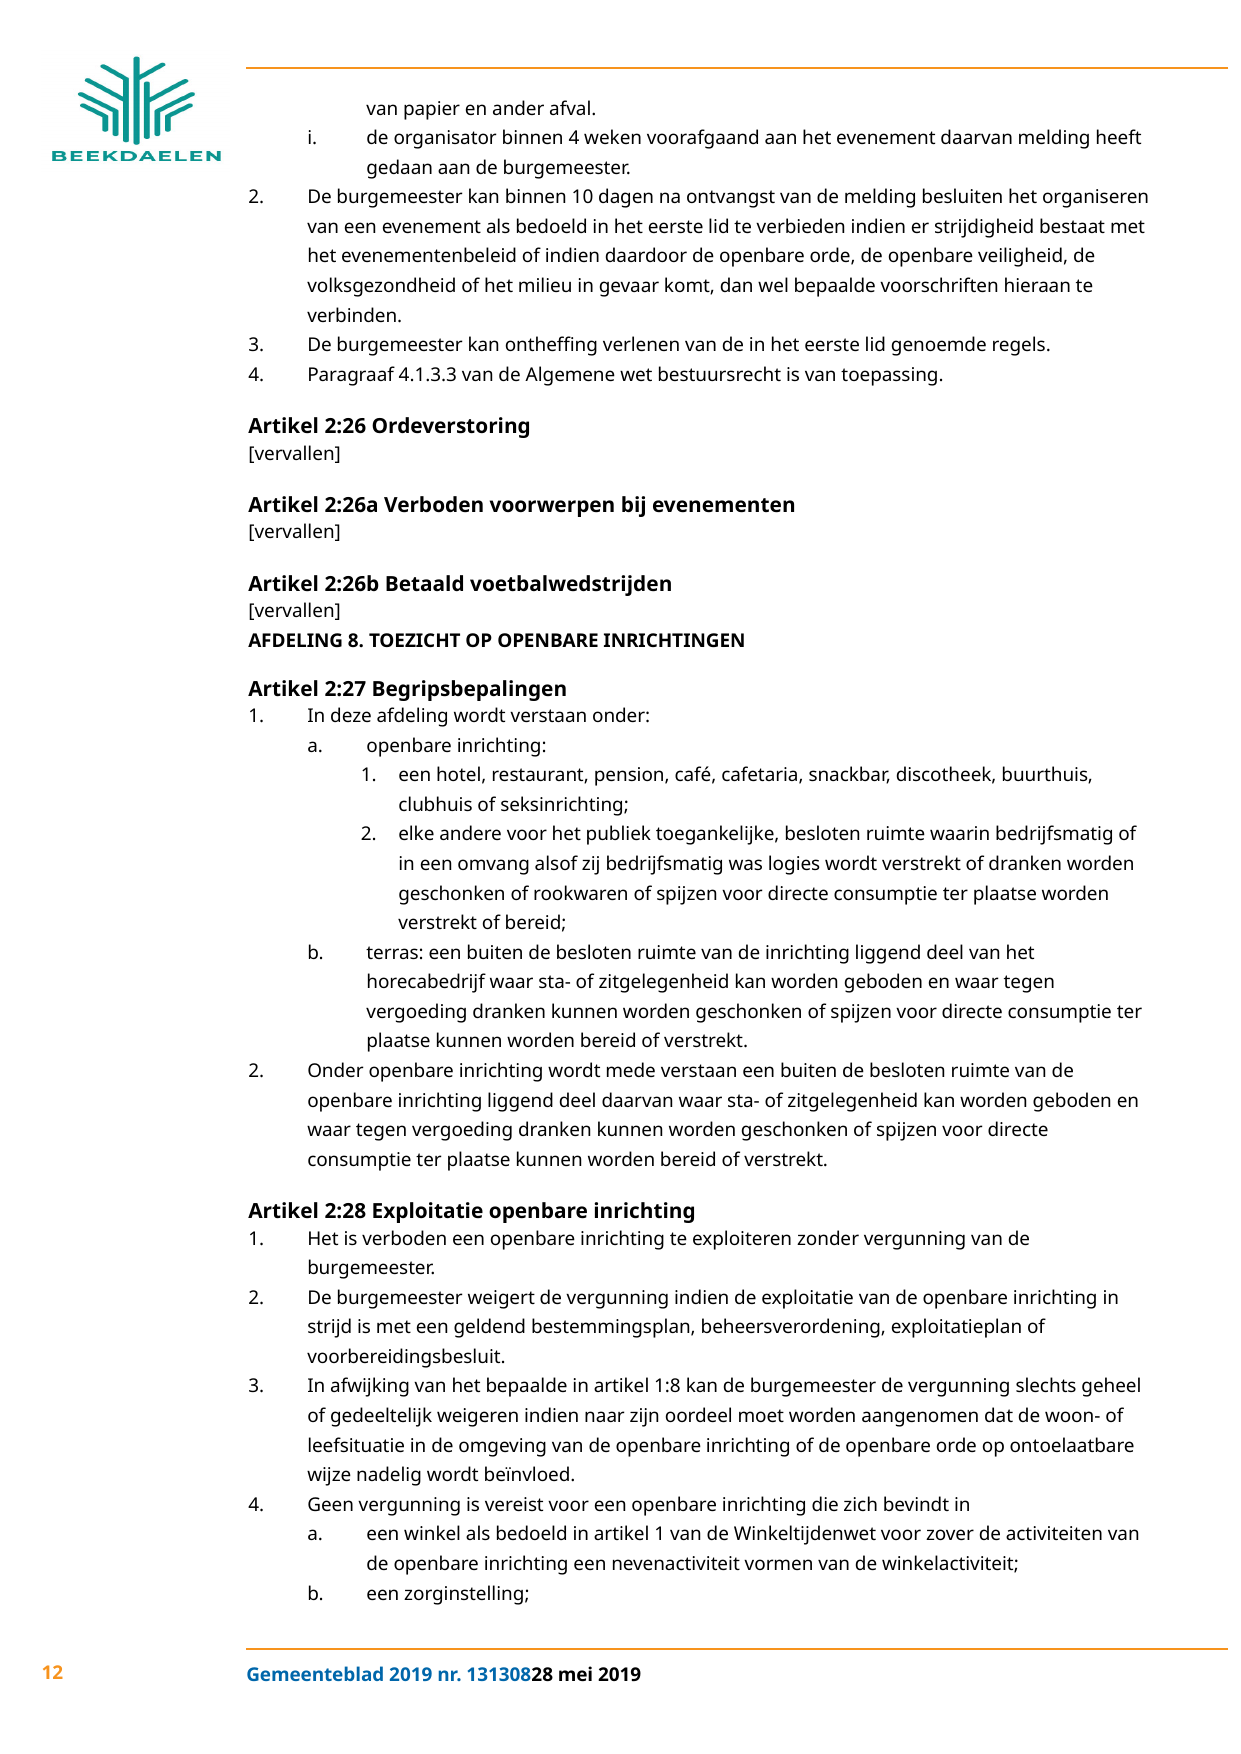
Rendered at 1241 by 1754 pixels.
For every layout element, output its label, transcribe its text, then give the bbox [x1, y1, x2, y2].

text Artikel 2:26a Verboden voorwerpen bij evenementen [248, 490, 1152, 519]
text Artikel 2:28 Exploitatie openbare inrichting [248, 1196, 1152, 1225]
text [vervallen] [248, 598, 1152, 623]
list Het is verboden een openbare inrichting te exploiteren zonder vergunning van de burgemeester. [248, 1225, 1152, 1280]
list van papier en ander afval. [307, 95, 1152, 121]
list terras: een buiten de besloten ruimte van de inrichting liggend deel van het horecabedrijf waar sta- of zitgelegenheid kan worden geboden en waar tegen vergoeding dranken kunnen worden geschonken of spijzen voor directe consumptie ter plaatse kunnen worden bereid of verstrekt. [307, 939, 1152, 1053]
text [vervallen] [248, 440, 1152, 466]
text Artikel 2:26b Betaald voetbalwedstrijden [248, 569, 1152, 598]
list De burgemeester kan ontheffing verlenen van de in het eerste lid genoemde regels. [248, 331, 1152, 357]
text Artikel 2:27 Begripsbepalingen [248, 674, 1152, 702]
list De burgemeester kan binnen 10 dagen na ontvangst van de melding besluiten het organiseren van een evenement als bedoeld in het eerste lid te verbieden indien er strijdigheid bestaat met het evenementenbeleid of indien daardoor de openbare orde, de openbare veiligheid, de volksgezondheid of het milieu in gevaar komt, dan wel bepaalde voorschriften hieraan te verbinden. [248, 183, 1152, 328]
list een zorginstelling; [307, 1580, 1152, 1606]
list openbare inrichting: [307, 732, 1152, 757]
text Artikel 2:26 Ordeverstoring [248, 411, 1152, 440]
text AFDELING 8. TOEZICHT OP OPENBARE INRICHTINGEN [248, 627, 1152, 653]
list elke andere voor het publiek toegankelijke, besloten ruimte waarin bedrijfsmatig of in een omvang alsof zij bedrijfsmatig was logies wordt verstrekt of dranken worden geschonken of rookwaren of spijzen voor directe consumptie ter plaatse worden verstrekt of bereid; [361, 821, 1152, 935]
list In deze afdeling wordt verstaan onder: [248, 702, 1152, 728]
list De burgemeester weigert de vergunning indien de exploitatie van de openbare inrichting in strijd is met een geldend bestemmingsplan, beheersverordening, exploitatieplan of voorbereidingsbesluit. [248, 1284, 1152, 1369]
list Geen vergunning is vereist voor een openbare inrichting die zich bevindt in [248, 1491, 1152, 1517]
list Paragraaf 4.1.3.3 van de Algemene wet bestuursrecht is van toepassing. [248, 361, 1152, 387]
picture [41, 47, 231, 172]
list de organisator binnen 4 weken voorafgaand aan het evenement daarvan melding heeft gedaan aan de burgemeester. [307, 124, 1152, 180]
list In afwijking van het bepaalde in artikel 1:8 kan de burgemeester de vergunning slechts geheel of gedeeltelijk weigeren indien naar zijn oordeel moet worden aangenomen dat de woon- of leefsituatie in de omgeving van de openbare inrichting of de openbare orde op ontoelaatbare wijze nadelig wordt beïnvloed. [248, 1373, 1152, 1487]
text [vervallen] [248, 519, 1152, 544]
list een hotel, restaurant, pension, café, cafetaria, snackbar, discotheek, buurthuis, clubhuis of seksinrichting; [361, 761, 1152, 817]
list een winkel als bedoeld in artikel 1 van de Winkeltijdenwet voor zover de activiteiten van de openbare inrichting een nevenactiviteit vormen van de winkelactiviteit; [307, 1521, 1152, 1576]
list Onder openbare inrichting wordt mede verstaan een buiten de besloten ruimte van de openbare inrichting liggend deel daarvan waar sta- of zitgelegenheid kan worden geboden en waar tegen vergoeding dranken kunnen worden geschonken of spijzen voor directe consumptie ter plaatse kunnen worden bereid of verstrekt. [248, 1057, 1152, 1172]
